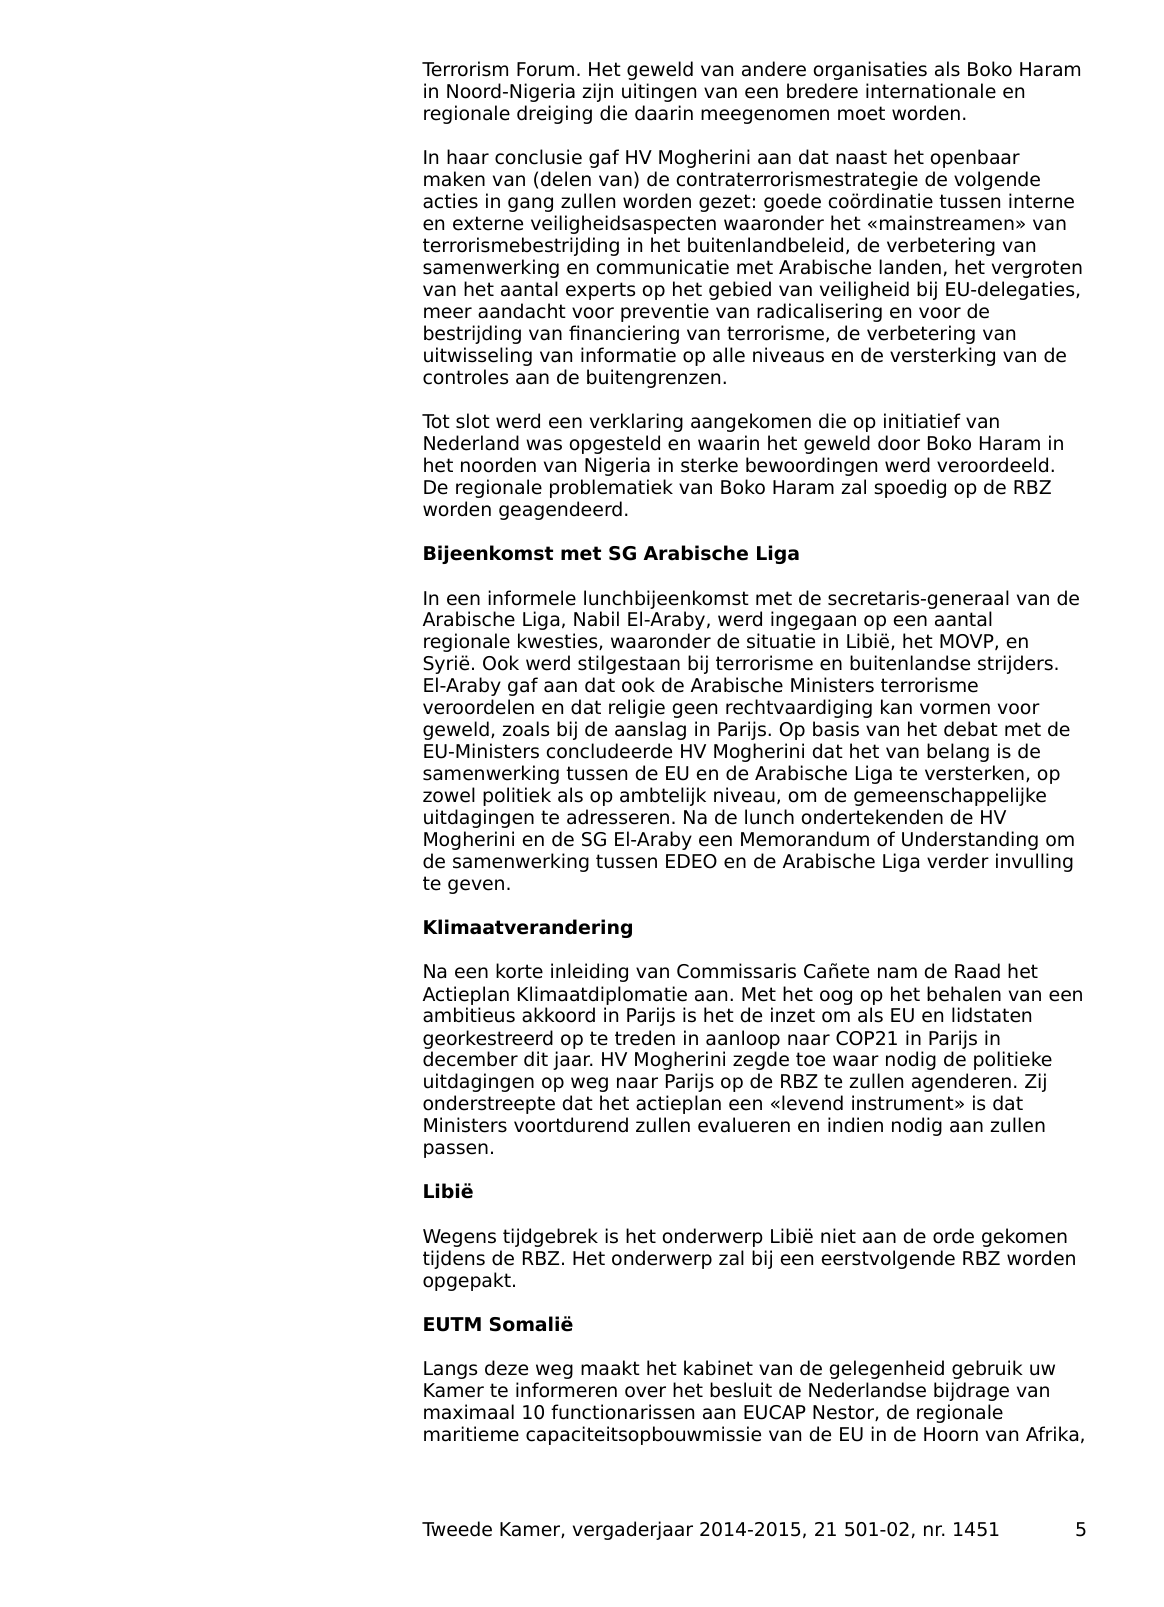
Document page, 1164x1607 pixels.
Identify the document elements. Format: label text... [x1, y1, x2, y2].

text Tot slot werd een verklaring aangekomen die op initiatief van Nederland was opgesteld en waarin het geweld door Boko Haram in het noorden van Nigeria in sterke bewoordingen werd veroordeeld. De regionale problematiek van Boko Haram zal spoedig op de RBZ worden geagendeerd. [422, 411, 1087, 521]
subtitle Klimaatverandering [422, 917, 1087, 939]
text In haar conclusie gaf HV Mogherini aan dat naast het openbaar maken van (delen van) de contraterrorismestrategie de volgende acties in gang zullen worden gezet: goede coördinatie tussen interne en externe veiligheidsaspecten waaronder het «mainstreamen» van terrorismebestrijding in het buitenlandbeleid, de verbetering van samenwerking en communicatie met Arabische landen, het vergroten van het aantal experts op het gebied van veiligheid bij EU-delegaties, meer aandacht voor preventie van radicalisering en voor de bestrijding van financiering van terrorisme, de verbetering van uitwisseling van informatie op alle niveaus en de versterking van de controles aan de buitengrenzen. [422, 147, 1087, 389]
subtitle EUTM Somalië [422, 1314, 1087, 1336]
text In een informele lunchbijeenkomst met de secretaris-generaal van de Arabische Liga, Nabil El-Araby, werd ingegaan op een aantal regionale kwesties, waaronder de situatie in Libië, het MOVP, en Syrië. Ook werd stilgestaan bij terrorisme en buitenlandse strijders. El-Araby gaf aan dat ook de Arabische Ministers terrorisme veroordelen en dat religie geen rechtvaardiging kan vormen voor geweld, zoals bij de aanslag in Parijs. Op basis van het debat met de EU-Ministers concludeerde HV Mogherini dat het van belang is de samenwerking tussen de EU en de Arabische Liga te versterken, op zowel politiek als op ambtelijk niveau, om de gemeenschappelijke uitdagingen te adresseren. Na de lunch ondertekenden de HV Mogherini en de SG El-Araby een Memorandum of Understanding om de samenwerking tussen EDEO en de Arabische Liga verder invulling te geven. [422, 587, 1087, 895]
text Terrorism Forum. Het geweld van andere organisaties als Boko Haram in Noord-Nigeria zijn uitingen van een bredere internationale en regionale dreiging die daarin meegenomen moet worden. [422, 59, 1087, 125]
text Wegens tijdgebrek is het onderwerp Libië niet aan de orde gekomen tijdens de RBZ. Het onderwerp zal bij een eerstvolgende RBZ worden opgepakt. [422, 1226, 1087, 1292]
subtitle Libië [422, 1181, 1087, 1203]
text Langs deze weg maakt het kabinet van de gelegenheid gebruik uw Kamer te informeren over het besluit de Nederlandse bijdrage van maximaal 10 functionarissen aan EUCAP Nestor, de regionale maritieme capaciteitsopbouwmissie van de EU in de Hoorn van Afrika, [422, 1358, 1087, 1446]
text Na een korte inleiding van Commissaris Cañete nam de Raad het Actieplan Klimaatdiplomatie aan. Met het oog op het behalen van een ambitieus akkoord in Parijs is het de inzet om als EU en lidstaten georkestreerd op te treden in aanloop naar COP21 in Parijs in december dit jaar. HV Mogherini zegde toe waar nodig de politieke uitdagingen op weg naar Parijs op de RBZ te zullen agenderen. Zij onderstreepte dat het actieplan een «levend instrument» is dat Ministers voortdurend zullen evalueren en indien nodig aan zullen passen. [422, 961, 1087, 1159]
subtitle Bijeenkomst met SG Arabische Liga [422, 543, 1087, 565]
